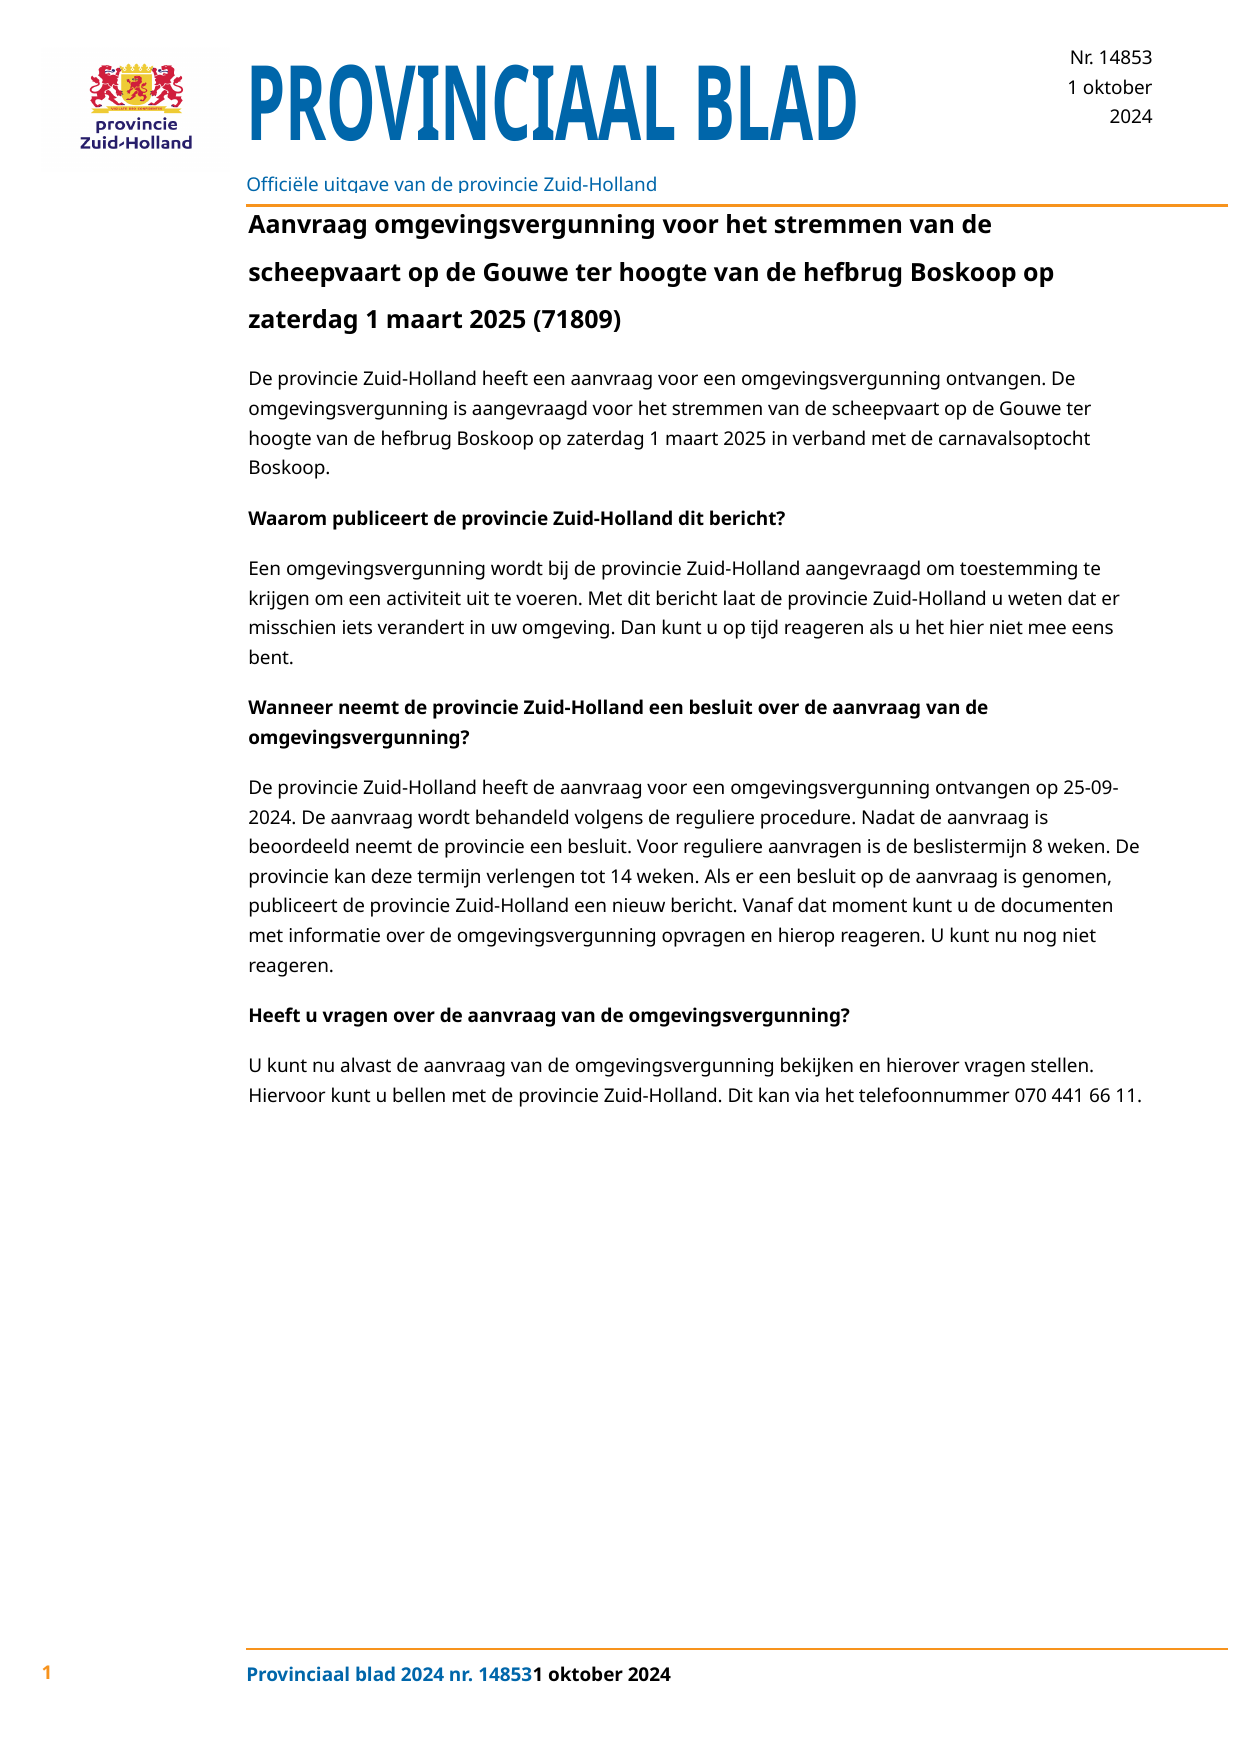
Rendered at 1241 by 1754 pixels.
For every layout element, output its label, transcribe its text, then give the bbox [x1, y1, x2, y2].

text De provincie Zuid-Holland heeft de aanvraag voor een omgevingsvergunning ontvangen op 25-09-2024. De aanvraag wordt behandeld volgens de reguliere procedure. Nadat de aanvraag is beoordeeld neemt de provincie een besluit. Voor reguliere aanvragen is de beslistermijn 8 weken. De provincie kan deze termijn verlengen tot 14 weken. Als er een besluit op de aanvraag is genomen, publiceert de provincie Zuid-Holland een nieuw bericht. Vanaf dat moment kunt u de documenten met informatie over de omgevingsvergunning opvragen en hierop reageren. U kunt nu nog niet reageren. [248, 774, 1152, 977]
text De provincie Zuid-Holland heeft een aanvraag voor een omgevingsvergunning ontvangen. De omgevingsvergunning is aangevraagd voor het stremmen van de scheepvaart op de Gouwe ter hoogte van de hefbrug Boskoop op zaterdag 1 maart 2025 in verband met de carnavalsoptocht Boskoop. [248, 366, 1152, 480]
picture [41, 47, 231, 172]
text Wanneer neemt de provincie Zuid-Holland een besluit over de aanvraag van de omgevingsvergunning? [248, 694, 1152, 749]
text Aanvraag omgevingsvergunning voor het stremmen van de scheepvaart op de Gouwe ter hoogte van de hefbrug Boskoop op zaterdag 1 maart 2025 (71809) [248, 207, 1152, 336]
text Waarom publiceert de provincie Zuid-Holland dit bericht? [248, 505, 1152, 530]
text Een omgevingsvergunning wordt bij de provincie Zuid-Holland aangevraagd om toestemming te krijgen om een activiteit uit te voeren. Met dit bericht laat de provincie Zuid-Holland u weten dat er misschien iets verandert in uw omgeving. Dan kunt u op tijd reageren als u het hier niet mee eens bent. [248, 555, 1152, 669]
text U kunt nu alvast de aanvraag van de omgevingsvergunning bekijken en hierover vragen stellen. Hiervoor kunt u bellen met de provincie Zuid-Holland. Dit kan via het telefoonnummer 070 441 66 11. [248, 1053, 1152, 1108]
text Heeft u vragen over de aanvraag van de omgevingsvergunning? [248, 1002, 1152, 1028]
